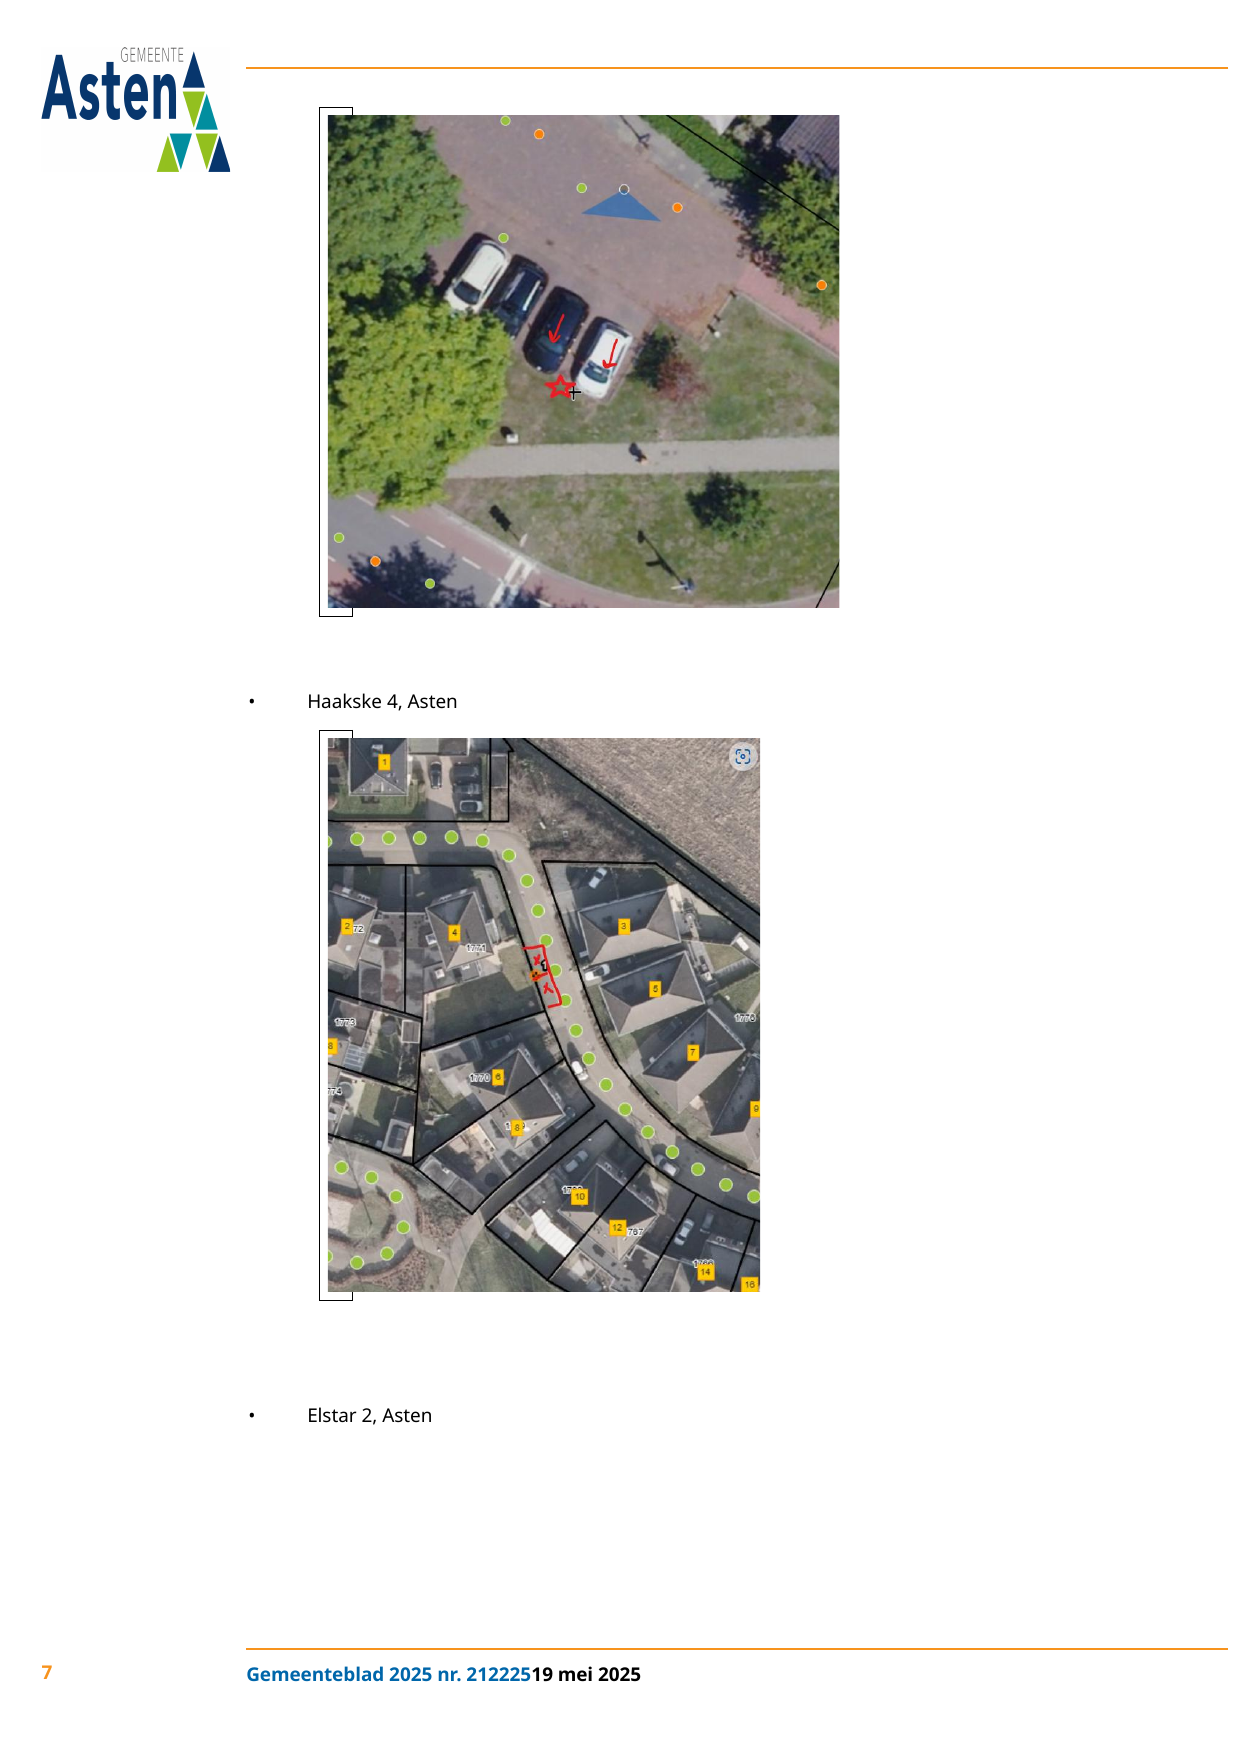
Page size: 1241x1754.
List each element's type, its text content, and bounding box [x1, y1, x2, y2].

list Elstar 2, Asten [248, 1402, 1152, 1427]
picture [327, 115, 840, 608]
picture [41, 47, 231, 172]
list Haakske 4, Asten [248, 688, 1152, 714]
picture [327, 738, 761, 1292]
